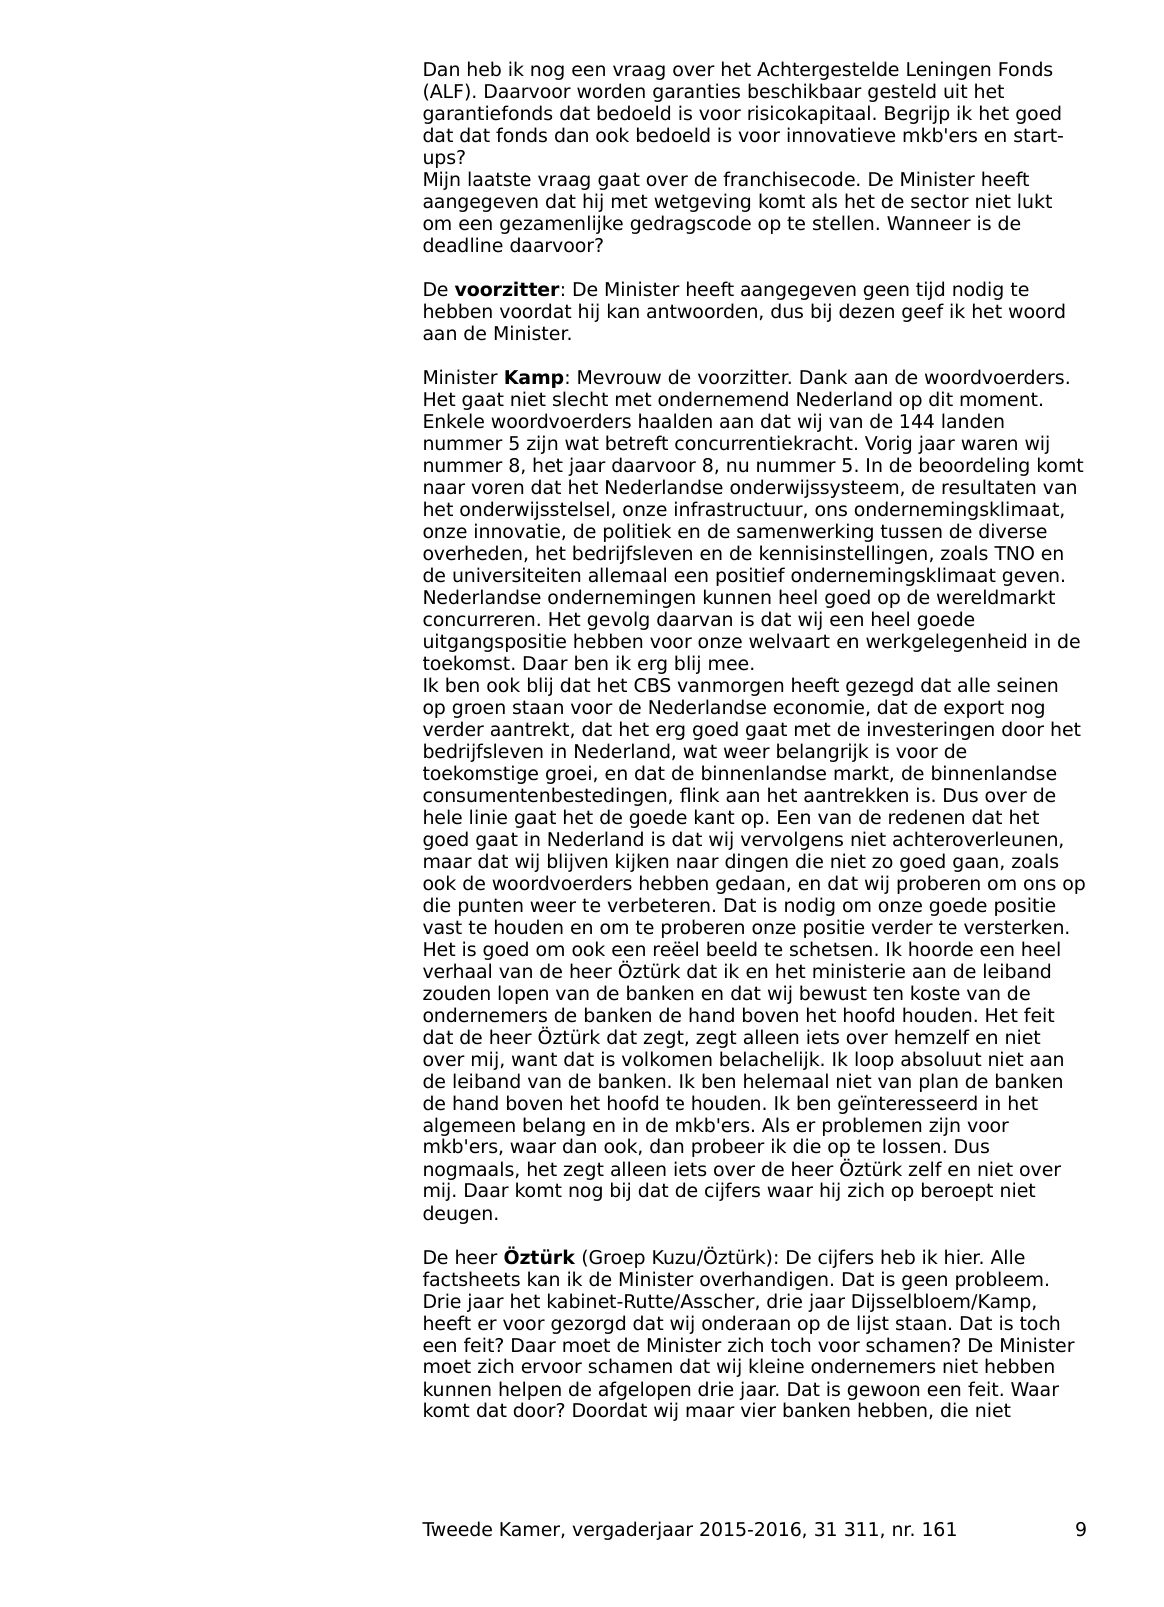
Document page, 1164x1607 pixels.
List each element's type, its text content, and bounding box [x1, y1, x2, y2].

text Mijn laatste vraag gaat over de franchisecode. De Minister heeft aangegeven dat hij met wetgeving komt als het de sector niet lukt om een gezamenlijke gedragscode op te stellen. Wanneer is de deadline daarvoor? [422, 169, 1087, 257]
text Het is goed om ook een reëel beeld te schetsen. Ik hoorde een heel verhaal van de heer Öztürk dat ik en het ministerie aan de leiband zouden lopen van de banken en dat wij bewust ten koste van de ondernemers de banken de hand boven het hoofd houden. Het feit dat de heer Öztürk dat zegt, zegt alleen iets over hemzelf en niet over mij, want dat is volkomen belachelijk. Ik loop absoluut niet aan de leiband van de banken. Ik ben helemaal niet van plan de banken de hand boven het hoofd te houden. Ik ben geïnteresseerd in het algemeen belang en in de mkb'ers. Als er problemen zijn voor mkb'ers, waar dan ook, dan probeer ik die op te lossen. Dus nogmaals, het zegt alleen iets over de heer Öztürk zelf en niet over mij. Daar komt nog bij dat de cijfers waar hij zich op beroept niet deugen. [422, 939, 1087, 1224]
text Ik ben ook blij dat het CBS vanmorgen heeft gezegd dat alle seinen op groen staan voor de Nederlandse economie, dat de export nog verder aantrekt, dat het erg goed gaat met de investeringen door het bedrijfsleven in Nederland, wat weer belangrijk is voor de toekomstige groei, en dat de binnenlandse markt, de binnenlandse consumentenbestedingen, flink aan het aantrekken is. Dus over de hele linie gaat het de goede kant op. Een van de redenen dat het goed gaat in Nederland is dat wij vervolgens niet achteroverleunen, maar dat wij blijven kijken naar dingen die niet zo goed gaan, zoals ook de woordvoerders hebben gedaan, en dat wij proberen om ons op die punten weer te verbeteren. Dat is nodig om onze goede positie vast te houden en om te proberen onze positie verder te versterken. [422, 675, 1087, 939]
text Dan heb ik nog een vraag over het Achtergestelde Leningen Fonds (ALF). Daarvoor worden garanties beschikbaar gesteld uit het garantiefonds dat bedoeld is voor risicokapitaal. Begrijp ik het goed dat dat fonds dan ook bedoeld is voor innovatieve mkb'ers en start-ups? [422, 59, 1087, 169]
text De heer Öztürk (Groep Kuzu/Öztürk): De cijfers heb ik hier. Alle factsheets kan ik de Minister overhandigen. Dat is geen probleem. Drie jaar het kabinet-Rutte/Asscher, drie jaar Dijsselbloem/Kamp, heeft er voor gezorgd dat wij onderaan op de lijst staan. Dat is toch een feit? Daar moet de Minister zich toch voor schamen? De Minister moet zich ervoor schamen dat wij kleine ondernemers niet hebben kunnen helpen de afgelopen drie jaar. Dat is gewoon een feit. Waar komt dat door? Doordat wij maar vier banken hebben, die niet [422, 1247, 1087, 1422]
text Minister Kamp: Mevrouw de voorzitter. Dank aan de woordvoerders. Het gaat niet slecht met ondernemend Nederland op dit moment. Enkele woordvoerders haalden aan dat wij van de 144 landen nummer 5 zijn wat betreft concurrentiekracht. Vorig jaar waren wij nummer 8, het jaar daarvoor 8, nu nummer 5. In de beoordeling komt naar voren dat het Nederlandse onderwijssysteem, de resultaten van het onderwijsstelsel, onze infrastructuur, ons ondernemingsklimaat, onze innovatie, de politiek en de samenwerking tussen de diverse overheden, het bedrijfsleven en de kennisinstellingen, zoals TNO en de universiteiten allemaal een positief ondernemingsklimaat geven. Nederlandse ondernemingen kunnen heel goed op de wereldmarkt concurreren. Het gevolg daarvan is dat wij een heel goede uitgangspositie hebben voor onze welvaart en werkgelegenheid in de toekomst. Daar ben ik erg blij mee. [422, 367, 1087, 675]
text De voorzitter: De Minister heeft aangegeven geen tijd nodig te hebben voordat hij kan antwoorden, dus bij dezen geef ik het woord aan de Minister. [422, 279, 1087, 345]
